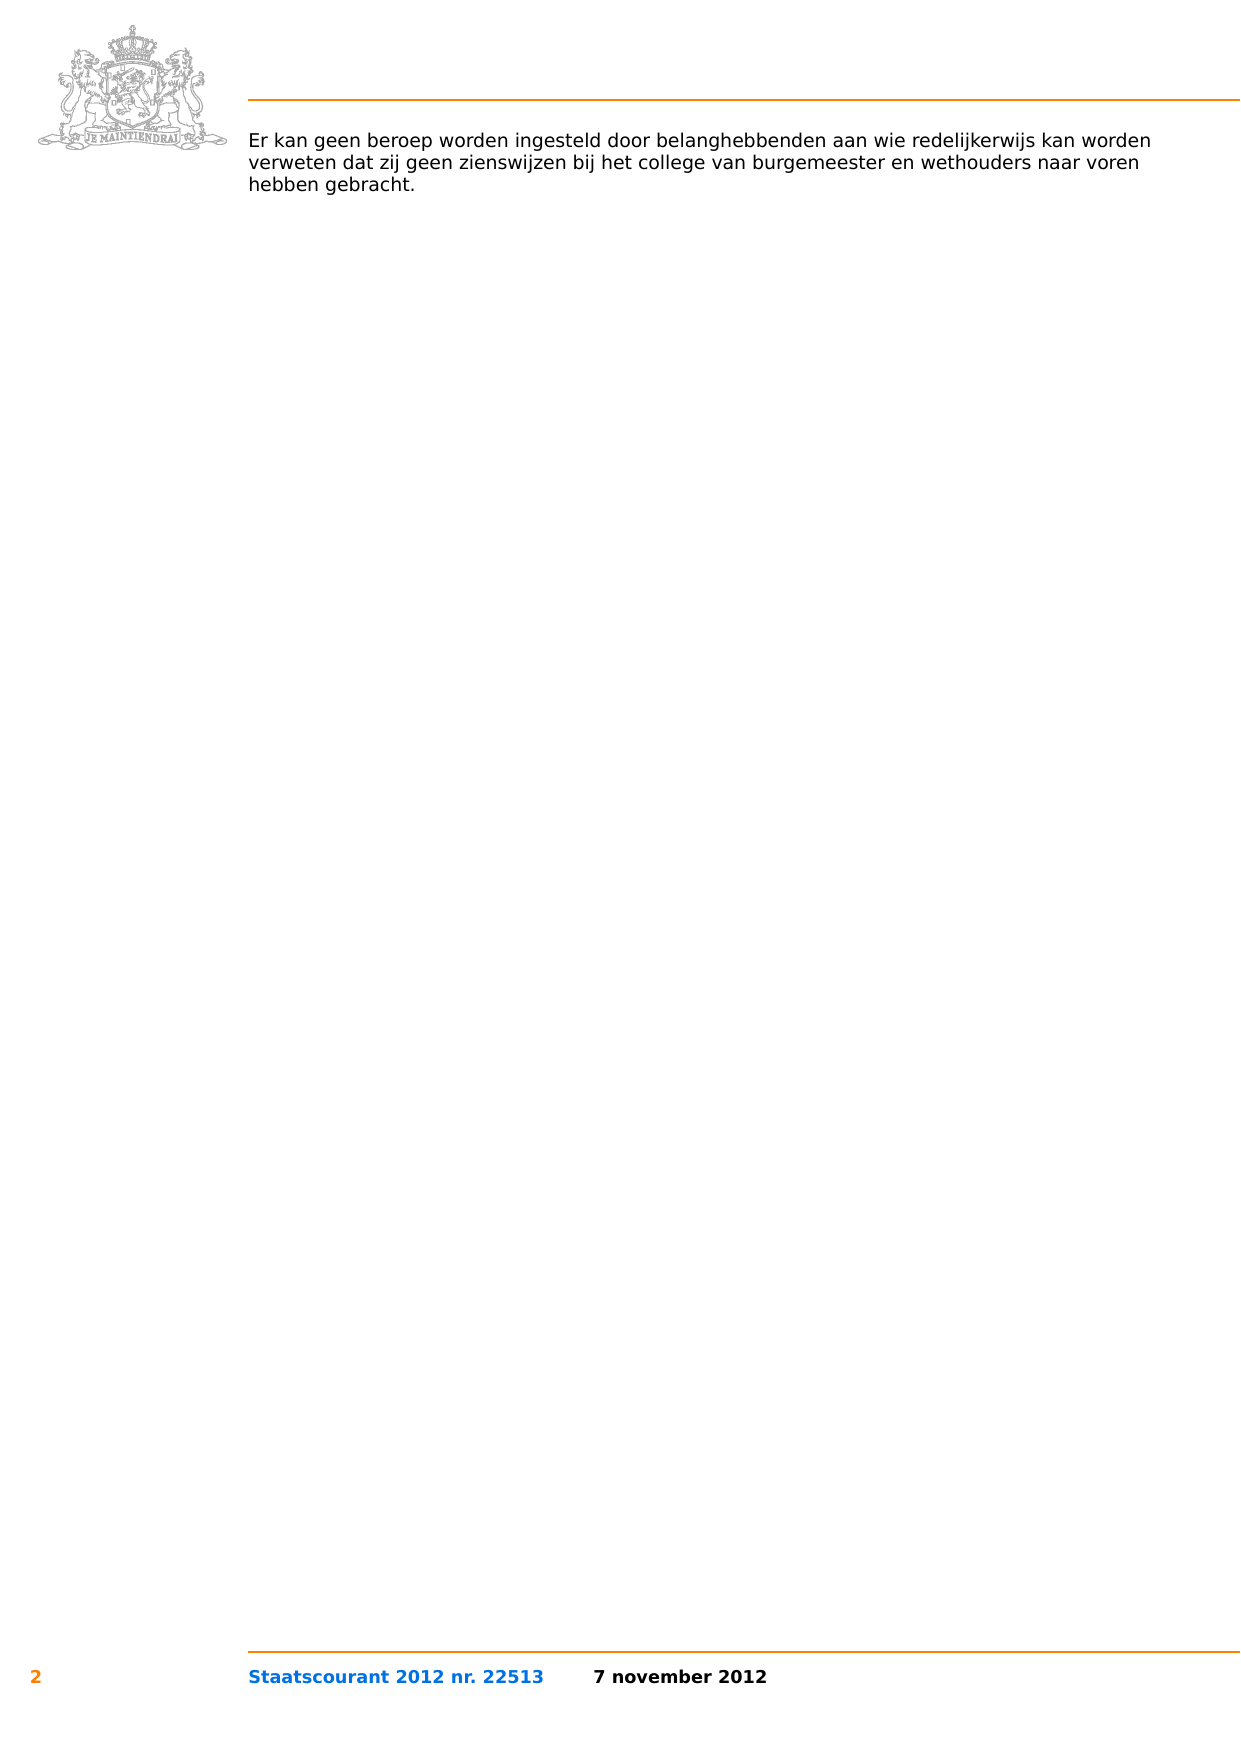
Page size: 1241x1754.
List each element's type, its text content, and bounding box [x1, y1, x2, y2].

picture [38, 25, 227, 150]
text Er kan geen beroep worden ingesteld door belanghebbenden aan wie redelijkerwijs kan worden verweten dat zij geen zienswijzen bij het college van burgemeester en wethouders naar voren hebben gebracht. [248, 130, 1163, 196]
